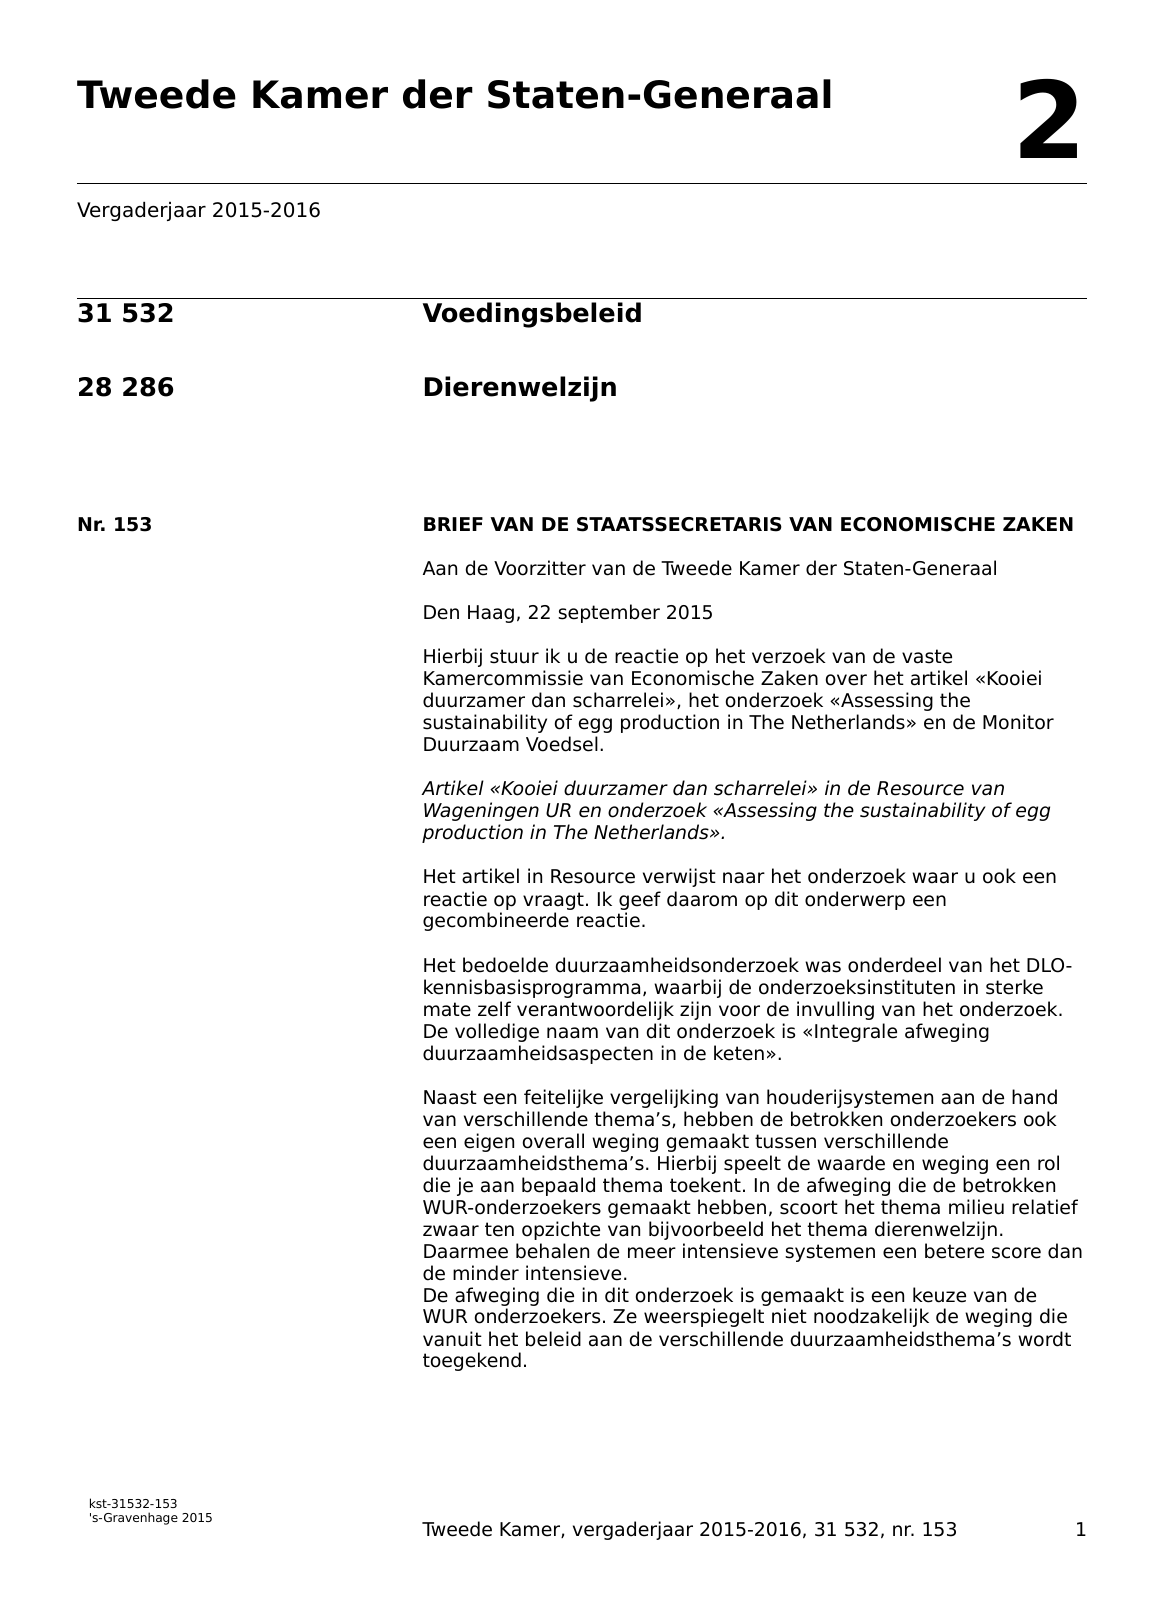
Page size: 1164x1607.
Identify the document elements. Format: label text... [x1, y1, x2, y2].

text Naast een feitelijke vergelijking van houderijsystemen aan de hand van verschillende thema’s, hebben de betrokken onderzoekers ook een eigen overall weging gemaakt tussen verschillende duurzaamheidsthema’s. Hierbij speelt de waarde en weging een rol die je aan bepaald thema toekent. In de afweging die de betrokken WUR-onderzoekers gemaakt hebben, scoort het thema milieu relatief zwaar ten opzichte van bijvoorbeeld het thema dierenwelzijn. Daarmee behalen de meer intensieve systemen een betere score dan de minder intensieve. [422, 1087, 1087, 1284]
text Aan de Voorzitter van de Tweede Kamer der Staten-Generaal [422, 558, 1087, 580]
table_header 2 [886, 59, 1087, 183]
text 's-Gravenhage 2015 [88, 1511, 323, 1525]
table_header Tweede Kamer der Staten-Generaal [77, 59, 886, 183]
subtitle 28 286 Dierenwelzijn [77, 373, 1087, 403]
text kst-31532-153 [88, 1497, 323, 1511]
subtitle 31 532 Voedingsbeleid [77, 299, 1087, 329]
text Hierbij stuur ik u de reactie op het verzoek van de vaste Kamercommissie van Economische Zaken over het artikel «Kooiei duurzamer dan scharrelei», het onderzoek «Assessing the sustainability of egg production in The Netherlands» en de Monitor Duurzaam Voedsel. [422, 646, 1087, 756]
text Het bedoelde duurzaamheidsonderzoek was onderdeel van het DLO-kennisbasisprogramma, waarbij de onderzoeksinstituten in sterke mate zelf verantwoordelijk zijn voor de invulling van het onderzoek. De volledige naam van dit onderzoek is «Integrale afweging duurzaamheidsaspecten in de keten». [422, 954, 1087, 1064]
subtitle Nr. 153 BRIEF VAN DE STAATSSECRETARIS VAN ECONOMISCHE ZAKEN [77, 514, 1087, 536]
text Artikel «Kooiei duurzamer dan scharrelei» in de Resource van Wageningen UR en onderzoek «Assessing the sustainability of egg production in The Netherlands». [422, 778, 1087, 844]
text De afweging die in dit onderzoek is gemaakt is een keuze van de WUR onderzoekers. Ze weerspiegelt niet noodzakelijk de weging die vanuit het beleid aan de verschillende duurzaamheidsthema’s wordt toegekend. [422, 1284, 1087, 1372]
text Het artikel in Resource verwijst naar het onderzoek waar u ook een reactie op vraagt. Ik geef daarom op dit onderwerp een gecombineerde reactie. [422, 866, 1087, 932]
text Den Haag, 22 september 2015 [422, 602, 1087, 624]
table_cell Vergaderjaar 2015-2016 [77, 184, 1087, 298]
